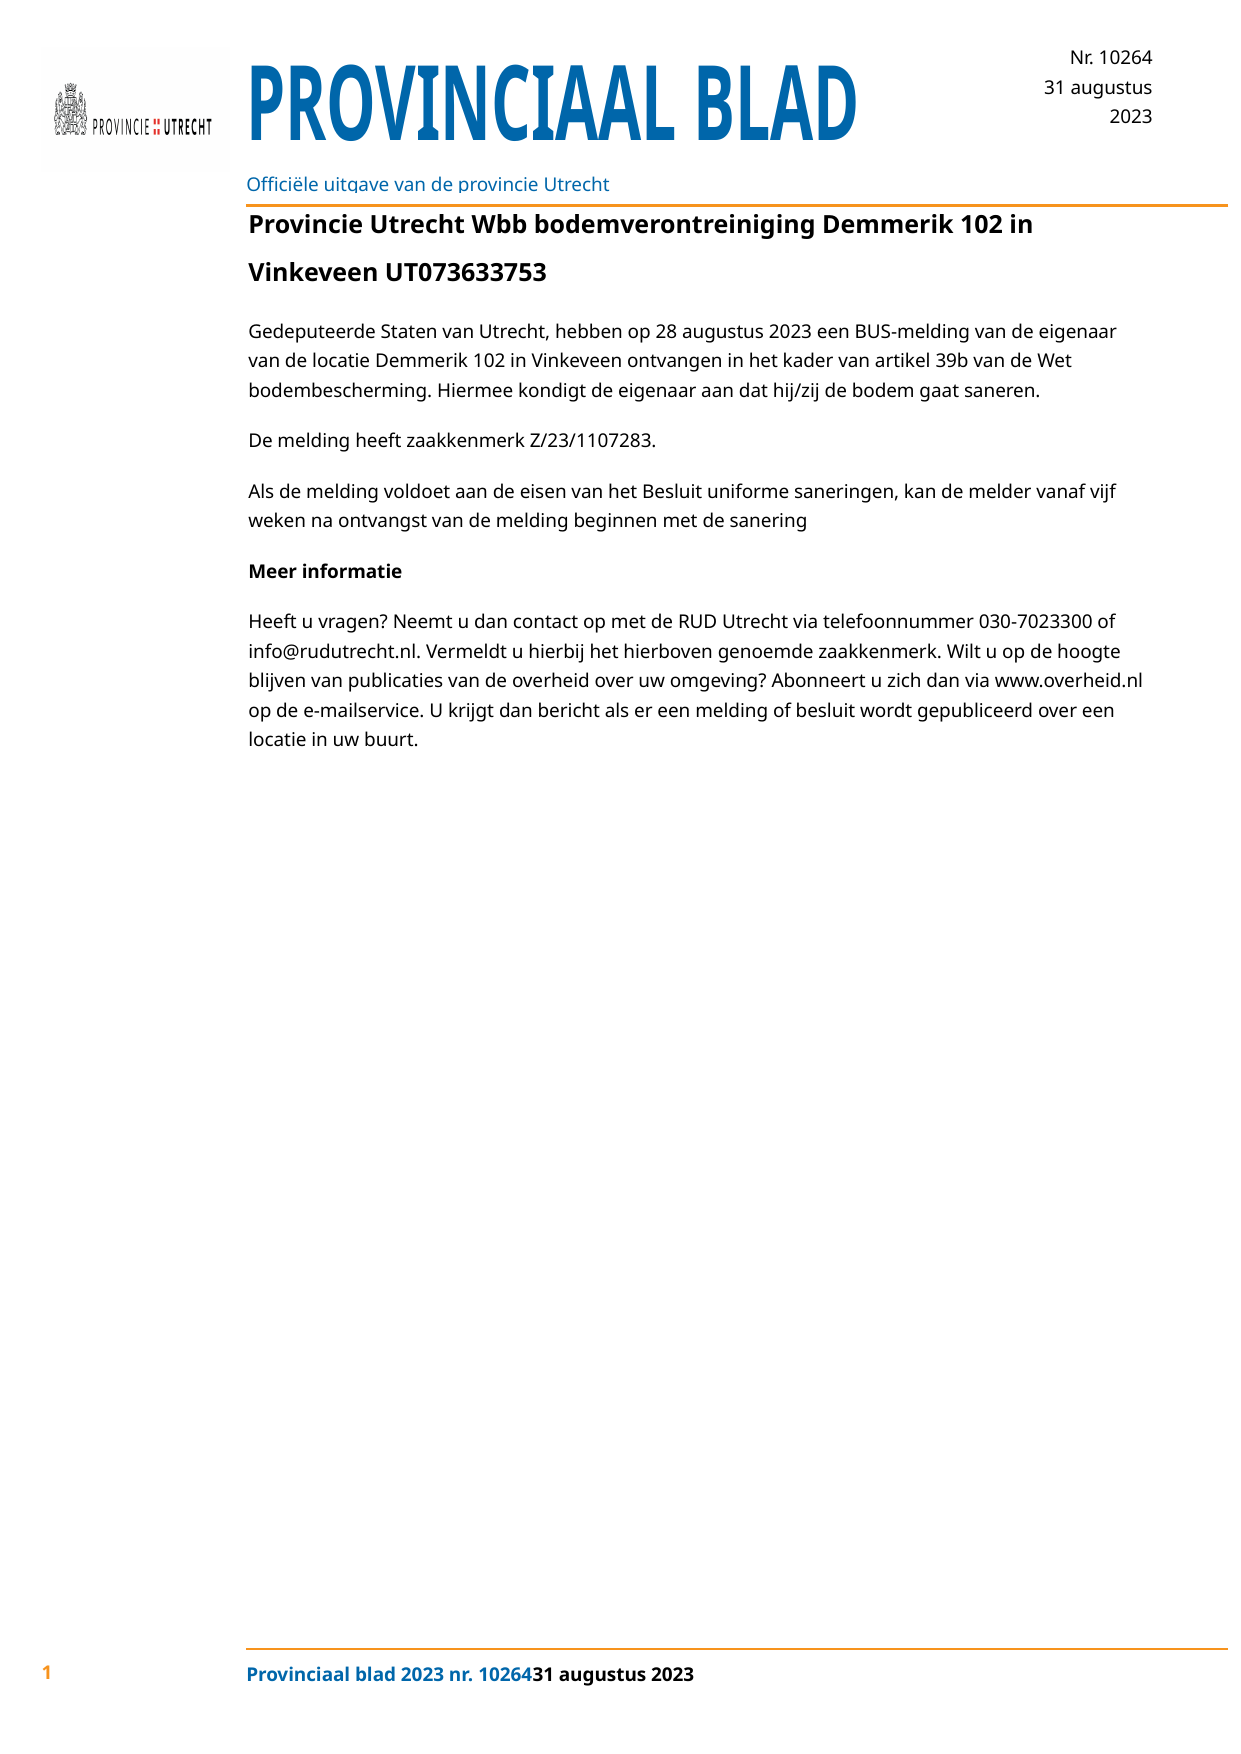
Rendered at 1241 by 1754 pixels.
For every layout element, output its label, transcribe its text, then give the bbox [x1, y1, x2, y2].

text De melding heeft zaakkenmerk Z/23/1107283. [248, 427, 1152, 453]
text Heeft u vragen? Neemt u dan contact op met de RUD Utrecht via telefoonnummer 030-7023300 of info@rudutrecht.nl. Vermeldt u hierbij het hierboven genoemde zaakkenmerk. Wilt u op de hoogte blijven van publicaties van de overheid over uw omgeving? Abonneert u zich dan via www.overheid.nl op de e-mailservice. U krijgt dan bericht als er een melding of besluit wordt gepubliceerd over een locatie in uw buurt. [248, 608, 1152, 752]
text Provincie Utrecht Wbb bodemverontreiniging Demmerik 102 in Vinkeveen UT073633753 [248, 207, 1152, 288]
text Als de melding voldoet aan de eisen van het Besluit uniforme saneringen, kan de melder vanaf vijf weken na ontvangst van de melding beginnen met de sanering [248, 478, 1152, 533]
picture [41, 47, 231, 172]
text Meer informatie [248, 558, 1152, 584]
text Gedeputeerde Staten van Utrecht, hebben op 28 augustus 2023 een BUS-melding van de eigenaar van de locatie Demmerik 102 in Vinkeveen ontvangen in het kader van artikel 39b van de Wet bodembescherming. Hiermee kondigt de eigenaar aan dat hij/zij de bodem gaat saneren. [248, 318, 1152, 403]
